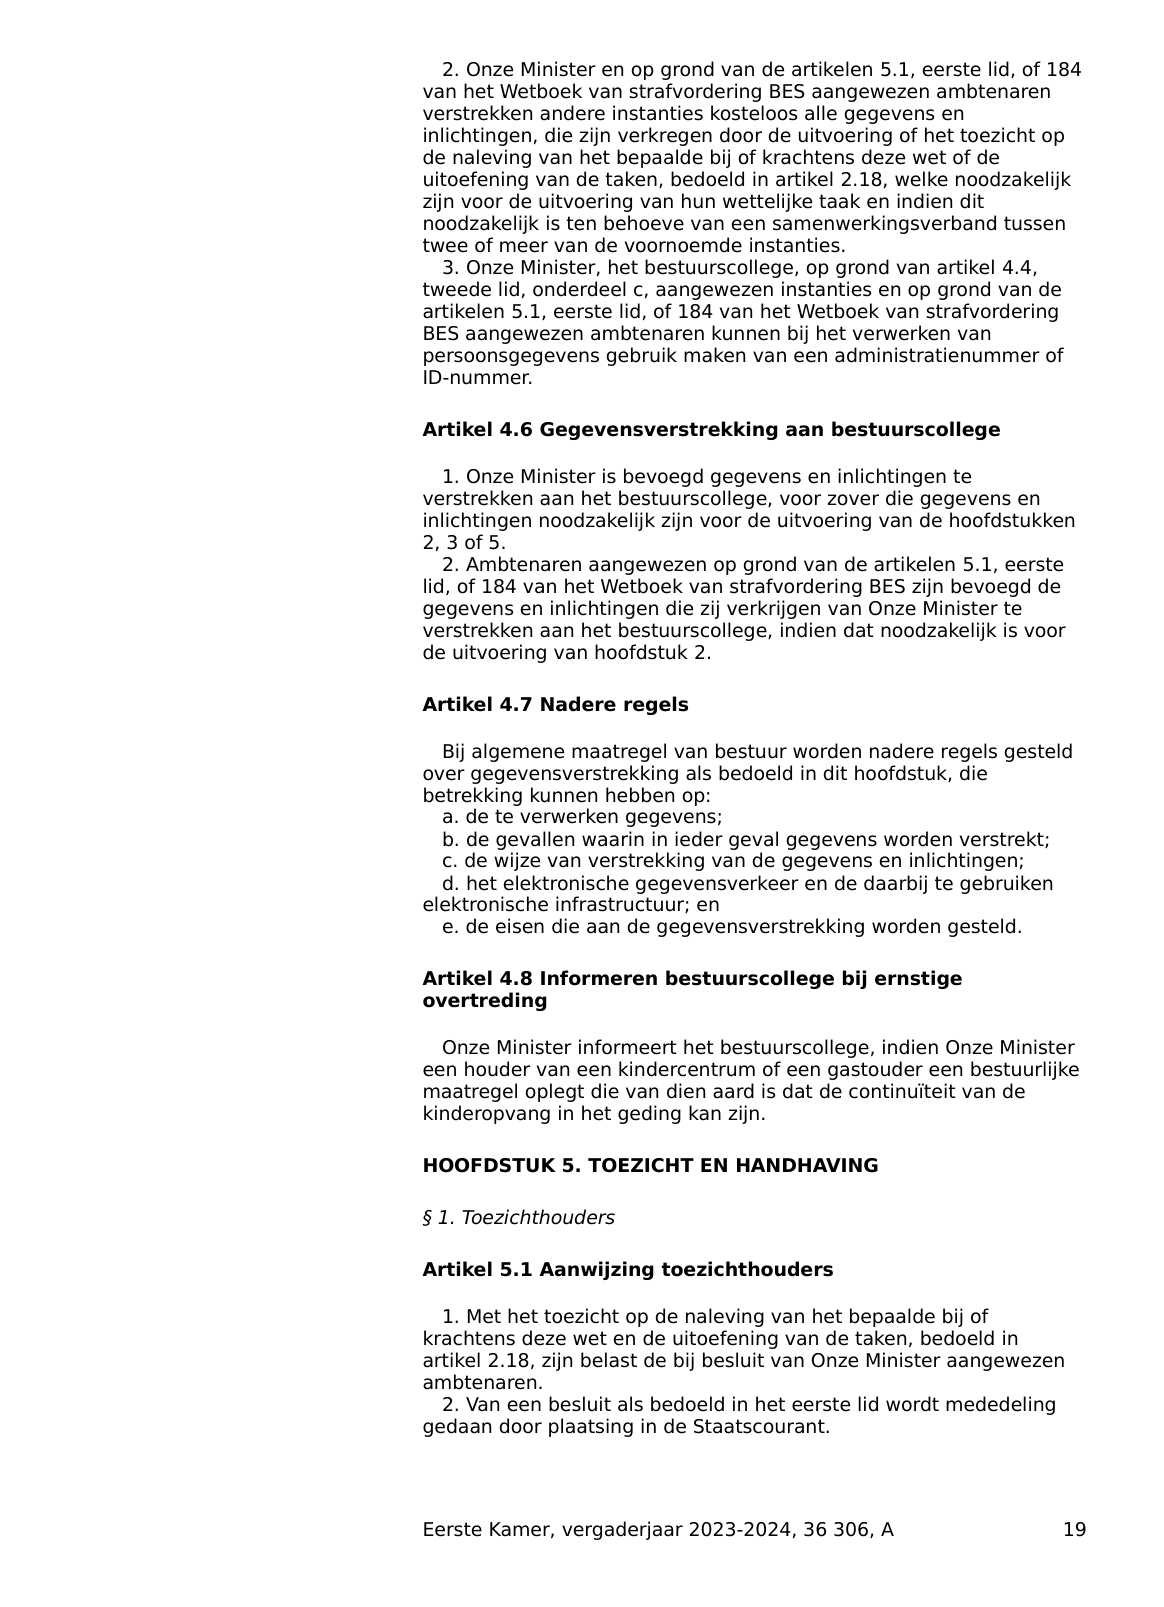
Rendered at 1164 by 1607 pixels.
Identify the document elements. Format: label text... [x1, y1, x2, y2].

text b. de gevallen waarin in ieder geval gegevens worden verstrekt; [422, 828, 1087, 850]
text 1. Met het toezicht op de naleving van het bepaalde bij of krachtens deze wet en de uitoefening van de taken, bedoeld in artikel 2.18, zijn belast de bij besluit van Onze Minister aangewezen ambtenaren. [422, 1306, 1087, 1394]
text Onze Minister informeert het bestuurscollege, indien Onze Minister een houder van een kindercentrum of een gastouder een bestuurlijke maatregel oplegt die van dien aard is dat de continuïteit van de kinderopvang in het geding kan zijn. [422, 1037, 1087, 1125]
text 3. Onze Minister, het bestuurscollege, op grond van artikel 4.4, tweede lid, onderdeel c, aangewezen instanties en op grond van de artikelen 5.1, eerste lid, of 184 van het Wetboek van strafvordering BES aangewezen ambtenaren kunnen bij het verwerken van persoonsgegevens gebruik maken van een administratienummer of ID-nummer. [422, 257, 1087, 389]
text d. het elektronische gegevensverkeer en de daarbij te gebruiken elektronische infrastructuur; en [422, 872, 1087, 916]
subtitle Artikel 4.8 Informeren bestuurscollege bij ernstige overtreding [422, 968, 1087, 1012]
subtitle HOOFDSTUK 5. TOEZICHT EN HANDHAVING [422, 1155, 1087, 1177]
text Bij algemene maatregel van bestuur worden nadere regels gesteld over gegevensverstrekking als bedoeld in dit hoofdstuk, die betrekking kunnen hebben op: [422, 741, 1087, 806]
text 2. Ambtenaren aangewezen op grond van de artikelen 5.1, eerste lid, of 184 van het Wetboek van strafvordering BES zijn bevoegd de gegevens en inlichtingen die zij verkrijgen van Onze Minister te verstrekken aan het bestuurscollege, indien dat noodzakelijk is voor de uitvoering van hoofdstuk 2. [422, 554, 1087, 663]
subtitle § 1. Toezichthouders [422, 1207, 1087, 1229]
subtitle Artikel 4.6 Gegevensverstrekking aan bestuurscollege [422, 419, 1087, 441]
subtitle Artikel 4.7 Nadere regels [422, 693, 1087, 716]
text e. de eisen die aan de gegevensverstrekking worden gesteld. [422, 916, 1087, 938]
subtitle Artikel 5.1 Aanwijzing toezichthouders [422, 1259, 1087, 1281]
text 1. Onze Minister is bevoegd gegevens en inlichtingen te verstrekken aan het bestuurscollege, voor zover die gegevens en inlichtingen noodzakelijk zijn voor de uitvoering van de hoofdstukken 2, 3 of 5. [422, 466, 1087, 554]
text a. de te verwerken gegevens; [422, 806, 1087, 828]
text 2. Van een besluit als bedoeld in het eerste lid wordt mededeling gedaan door plaatsing in de Staatscourant. [422, 1394, 1087, 1438]
text 2. Onze Minister en op grond van de artikelen 5.1, eerste lid, of 184 van het Wetboek van strafvordering BES aangewezen ambtenaren verstrekken andere instanties kosteloos alle gegevens en inlichtingen, die zijn verkregen door de uitvoering of het toezicht op de naleving van het bepaalde bij of krachtens deze wet of de uitoefening van de taken, bedoeld in artikel 2.18, welke noodzakelijk zijn voor de uitvoering van hun wettelijke taak en indien dit noodzakelijk is ten behoeve van een samenwerkingsverband tussen twee of meer van de voornoemde instanties. [422, 59, 1087, 257]
text c. de wijze van verstrekking van de gegevens en inlichtingen; [422, 850, 1087, 872]
